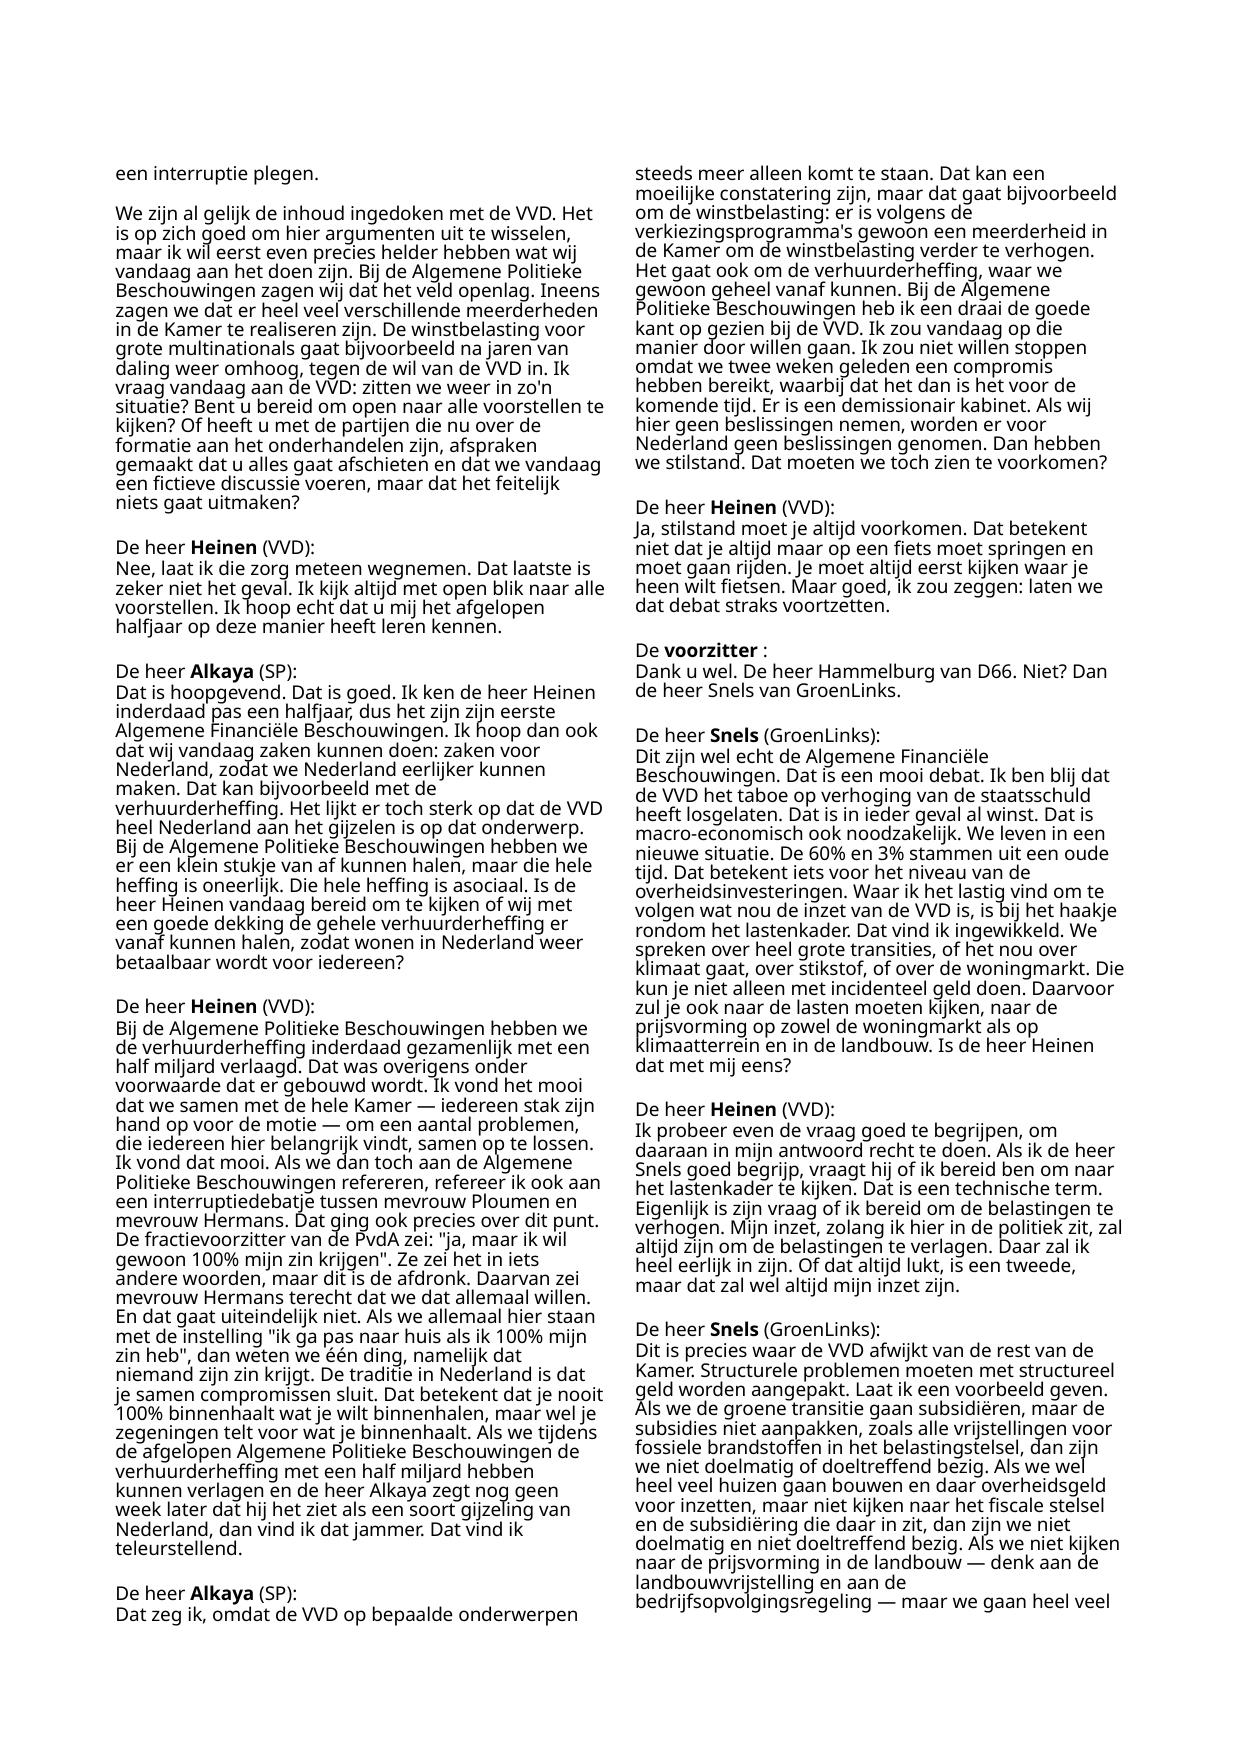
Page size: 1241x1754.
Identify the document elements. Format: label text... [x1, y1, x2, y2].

text De heer Heinen (VVD): [635, 494, 1125, 520]
text Dat is hoopgevend. Dat is goed. Ik ken de heer Heinen inderdaad pas een halfjaar, dus het zijn zijn eerste Algemene Financiële Beschouwingen. Ik hoop dan ook dat wij vandaag zaken kunnen doen: zaken voor Nederland, zodat we Nederland eerlijker kunnen maken. Dat kan bijvoorbeeld met de verhuurderheffing. Het lijkt er toch sterk op dat de VVD heel Nederland aan het gijzelen is op dat onderwerp. Bij de Algemene Politieke Beschouwingen hebben we er een klein stukje van af kunnen halen, maar die hele heffing is oneerlijk. Die hele heffing is asociaal. Is de heer Heinen vandaag bereid om te kijken of wij met een goede dekking de gehele verhuurderheffing er vanaf kunnen halen, zodat wonen in Nederland weer betaalbaar wordt voor iedereen? [115, 684, 605, 973]
text De heer Snels (GroenLinks): [635, 722, 1125, 748]
text Bij de Algemene Politieke Beschouwingen hebben we de verhuurderheffing inderdaad gezamenlijk met een half miljard verlaagd. Dat was overigens onder voorwaarde dat er gebouwd wordt. Ik vond het mooi dat we samen met de hele Kamer — iedereen stak zijn hand op voor de motie — om een aantal problemen, die iedereen hier belangrijk vindt, samen op te lossen. Ik vond dat mooi. Als we dan toch aan de Algemene Politieke Beschouwingen refereren, refereer ik ook aan een interruptiedebatje tussen mevrouw Ploumen en mevrouw Hermans. Dat ging ook precies over dit punt. De fractievoorzitter van de PvdA zei: "ja, maar ik wil gewoon 100% mijn zin krijgen". Ze zei het in iets andere woorden, maar dit is de afdronk. Daarvan zei mevrouw Hermans terecht dat we dat allemaal willen. En dat gaat uiteindelijk niet. Als we allemaal hier staan met de instelling "ik ga pas naar huis als ik 100% mijn zin heb", dan weten we één ding, namelijk dat niemand zijn zin krijgt. De traditie in Nederland is dat je samen compromissen sluit. Dat betekent dat je nooit 100% binnenhaalt wat je wilt binnenhalen, maar wel je zegeningen telt voor wat je binnenhaalt. Als we tijdens de afgelopen Algemene Politieke Beschouwingen de verhuurderheffing met een half miljard hebben kunnen verlagen en de heer Alkaya zegt nog geen week later dat hij het ziet als een soort gijzeling van Nederland, dan vind ik dat jammer. Dat vind ik teleurstellend. [115, 1019, 605, 1559]
text De heer Heinen (VVD): [635, 1097, 1125, 1122]
text Ik probeer even de vraag goed te begrijpen, om daaraan in mijn antwoord recht te doen. Als ik de heer Snels goed begrijp, vraagt hij of ik bereid ben om naar het lastenkader te kijken. Dat is een technische term. Eigenlijk is zijn vraag of ik bereid om de belastingen te verhogen. Mijn inzet, zolang ik hier in de politiek zit, zal altijd zijn om de belastingen te verlagen. Daar zal ik heel eerlijk in zijn. Of dat altijd lukt, is een tweede, maar dat zal wel altijd mijn inzet zijn. [635, 1122, 1125, 1296]
text steeds meer alleen komt te staan. Dat kan een moeilijke constatering zijn, maar dat gaat bijvoorbeeld om de winstbelasting: er is volgens de verkiezingsprogramma's gewoon een meerderheid in de Kamer om de winstbelasting verder te verhogen. Het gaat ook om de verhuurderheffing, waar we gewoon geheel vanaf kunnen. Bij de Algemene Politieke Beschouwingen heb ik een draai de goede kant op gezien bij de VVD. Ik zou vandaag op die manier door willen gaan. Ik zou niet willen stoppen omdat we twee weken geleden een compromis hebben bereikt, waarbij dat het dan is het voor de komende tijd. Er is een demissionair kabinet. Als wij hier geen beslissingen nemen, worden er voor Nederland geen beslissingen genomen. Dan hebben we stilstand. Dat moeten we toch zien te voorkomen? [635, 165, 1125, 474]
text Dank u wel. De heer Hammelburg van D66. Niet? Dan de heer Snels van GroenLinks. [635, 663, 1125, 702]
text Nee, laat ik die zorg meteen wegnemen. Dat laatste is zeker niet het geval. Ik kijk altijd met open blik naar alle voorstellen. Ik hoop echt dat u mij het afgelopen halfjaar op deze manier heeft leren kennen. [115, 560, 605, 637]
text We zijn al gelijk de inhoud ingedoken met de VVD. Het is op zich goed om hier argumenten uit te wisselen, maar ik wil eerst even precies helder hebben wat wij vandaag aan het doen zijn. Bij de Algemene Politieke Beschouwingen zagen wij dat het veld openlag. Ineens zagen we dat er heel veel verschillende meerderheden in de Kamer te realiseren zijn. De winstbelasting voor grote multinationals gaat bijvoorbeeld na jaren van daling weer omhoog, tegen de wil van de VVD in. Ik vraag vandaag aan de VVD: zitten we weer in zo'n situatie? Bent u bereid om open naar alle voorstellen te kijken? Of heeft u met de partijen die nu over de formatie aan het onderhandelen zijn, afspraken gemaakt dat u alles gaat afschieten en dat we vandaag een fictieve discussie voeren, maar dat het feitelijk niets gaat uitmaken? [115, 205, 605, 514]
text een interruptie plegen. [115, 165, 605, 184]
text De voorzitter : [635, 637, 1125, 663]
text De heer Heinen (VVD): [115, 994, 605, 1019]
text De heer Alkaya (SP): [115, 1580, 605, 1606]
text Dat zeg ik, omdat de VVD op bepaalde onderwerpen [115, 1606, 605, 1625]
text Dit is precies waar de VVD afwijkt van de rest van de Kamer. Structurele problemen moeten met structureel geld worden aangepakt. Laat ik een voorbeeld geven. Als we de groene transitie gaan subsidiëren, maar de subsidies niet aanpakken, zoals alle vrijstellingen voor fossiele brandstoffen in het belastingstelsel, dan zijn we niet doelmatig of doeltreffend bezig. Als we wel heel veel huizen gaan bouwen en daar overheidsgeld voor inzetten, maar niet kijken naar het fiscale stelsel en de subsidiëring die daar in zit, dan zijn we niet doelmatig en niet doeltreffend bezig. Als we niet kijken naar de prijsvorming in de landbouw — denk aan de landbouwvrijstelling en aan de bedrijfsopvolgingsregeling — maar we gaan heel veel [635, 1342, 1125, 1612]
text De heer Alkaya (SP): [115, 658, 605, 684]
text De heer Heinen (VVD): [115, 534, 605, 560]
text Ja, stilstand moet je altijd voorkomen. Dat betekent niet dat je altijd maar op een fiets moet springen en moet gaan rijden. Je moet altijd eerst kijken waar je heen wilt fietsen. Maar goed, ik zou zeggen: laten we dat debat straks voortzetten. [635, 520, 1125, 617]
text Dit zijn wel echt de Algemene Financiële Beschouwingen. Dat is een mooi debat. Ik ben blij dat de VVD het taboe op verhoging van de staatsschuld heeft losgelaten. Dat is in ieder geval al winst. Dat is macro-economisch ook noodzakelijk. We leven in een nieuwe situatie. De 60% en 3% stammen uit een oude tijd. Dat betekent iets voor het niveau van de overheidsinvesteringen. Waar ik het lastig vind om te volgen wat nou de inzet van de VVD is, is bij het haakje rondom het lastenkader. Dat vind ik ingewikkeld. We spreken over heel grote transities, of het nou over klimaat gaat, over stikstof, of over de woningmarkt. Die kun je niet alleen met incidenteel geld doen. Daarvoor zul je ook naar de lasten moeten kijken, naar de prijsvorming op zowel de woningmarkt als op klimaatterrein en in de landbouw. Is de heer Heinen dat met mij eens? [635, 748, 1125, 1076]
text De heer Snels (GroenLinks): [635, 1317, 1125, 1342]
